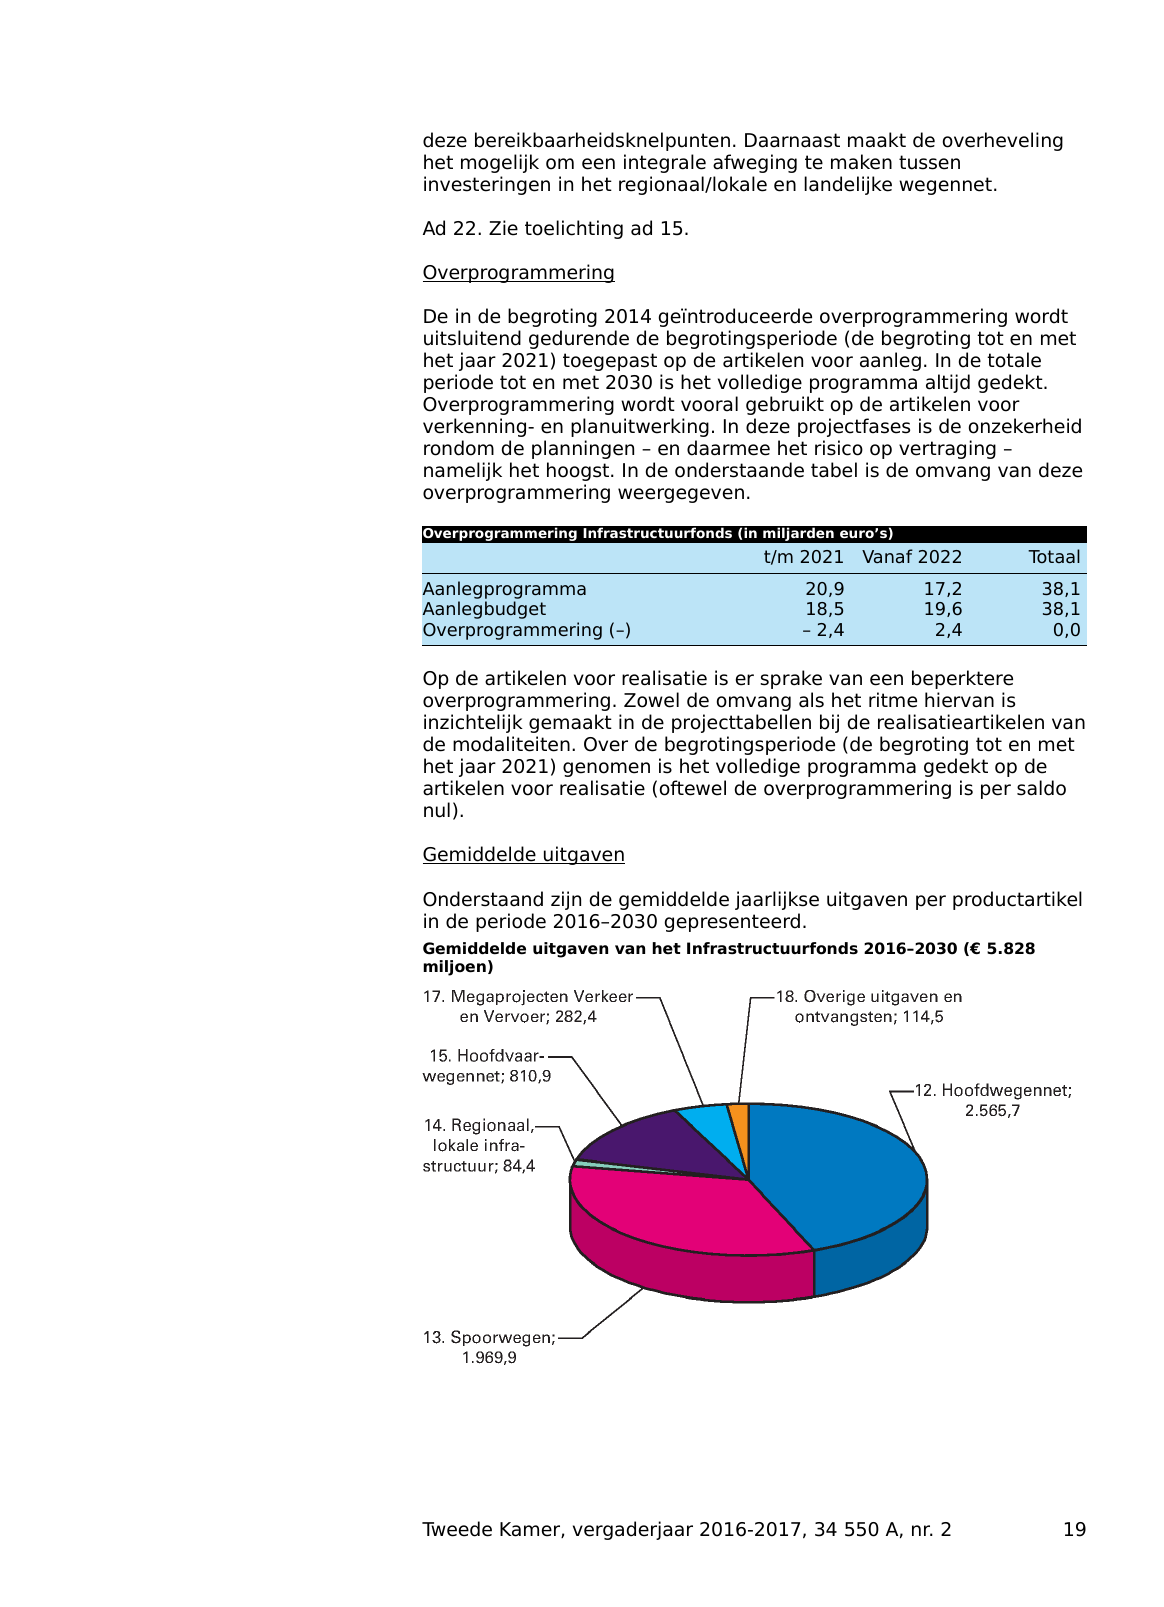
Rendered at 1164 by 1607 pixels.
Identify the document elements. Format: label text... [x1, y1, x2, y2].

table_cell 38,1 [969, 574, 1087, 599]
table_header Overprogrammering Infrastructuurfonds (in miljarden euro’s) [422, 526, 1087, 542]
table_cell Vanaf 2022 [850, 543, 968, 573]
table_cell 38,1 [969, 599, 1087, 620]
table_cell 20,9 [732, 574, 850, 599]
table_cell t/m 2021 [732, 543, 850, 573]
table_cell 2,4 [850, 620, 968, 645]
text Gemiddelde uitgaven van het Infrastructuurfonds 2016–2030 (€ 5.828 miljoen) [422, 940, 1072, 977]
text Onderstaand zijn de gemiddelde jaarlijkse uitgaven per productartikel in de periode 2016–2030 gepresenteerd. [422, 888, 1087, 932]
table_cell 19,6 [850, 599, 968, 620]
table_cell Totaal [969, 543, 1087, 573]
picture [422, 988, 1072, 1367]
table_cell [422, 543, 732, 573]
table_cell Overprogrammering (–) [422, 620, 732, 645]
subtitle Gemiddelde uitgaven [422, 844, 1087, 866]
table_cell 0,0 [969, 620, 1087, 645]
table_cell Aanlegprogramma [422, 574, 732, 599]
text Ad 22. Zie toelichting ad 15. [422, 218, 1087, 240]
table_cell – 2,4 [732, 620, 850, 645]
table_cell 17,2 [850, 574, 968, 599]
table_cell Aanlegbudget [422, 599, 732, 620]
table_cell 18,5 [732, 599, 850, 620]
subtitle Overprogrammering [422, 262, 1087, 284]
text Op de artikelen voor realisatie is er sprake van een beperktere overprogrammering. Zowel de omvang als het ritme hiervan is inzichtelijk gemaakt in de projecttabellen bij de realisatieartikelen van de modaliteiten. Over de begrotingsperiode (de begroting tot en met het jaar 2021) genomen is het volledige programma gedekt op de artikelen voor realisatie (oftewel de overprogrammering is per saldo nul). [422, 668, 1087, 822]
text deze bereikbaarheidsknelpunten. Daarnaast maakt de overheveling het mogelijk om een integrale afweging te maken tussen investeringen in het regionaal/lokale en landelijke wegennet. [422, 130, 1087, 196]
text De in de begroting 2014 geïntroduceerde overprogrammering wordt uitsluitend gedurende de begrotingsperiode (de begroting tot en met het jaar 2021) toegepast op de artikelen voor aanleg. In de totale periode tot en met 2030 is het volledige programma altijd gedekt. Overprogrammering wordt vooral gebruikt op de artikelen voor verkenning- en planuitwerking. In deze projectfases is de onzekerheid rondom de planningen – en daarmee het risico op vertraging – namelijk het hoogst. In de onderstaande tabel is de omvang van deze overprogrammering weergegeven. [422, 306, 1087, 504]
